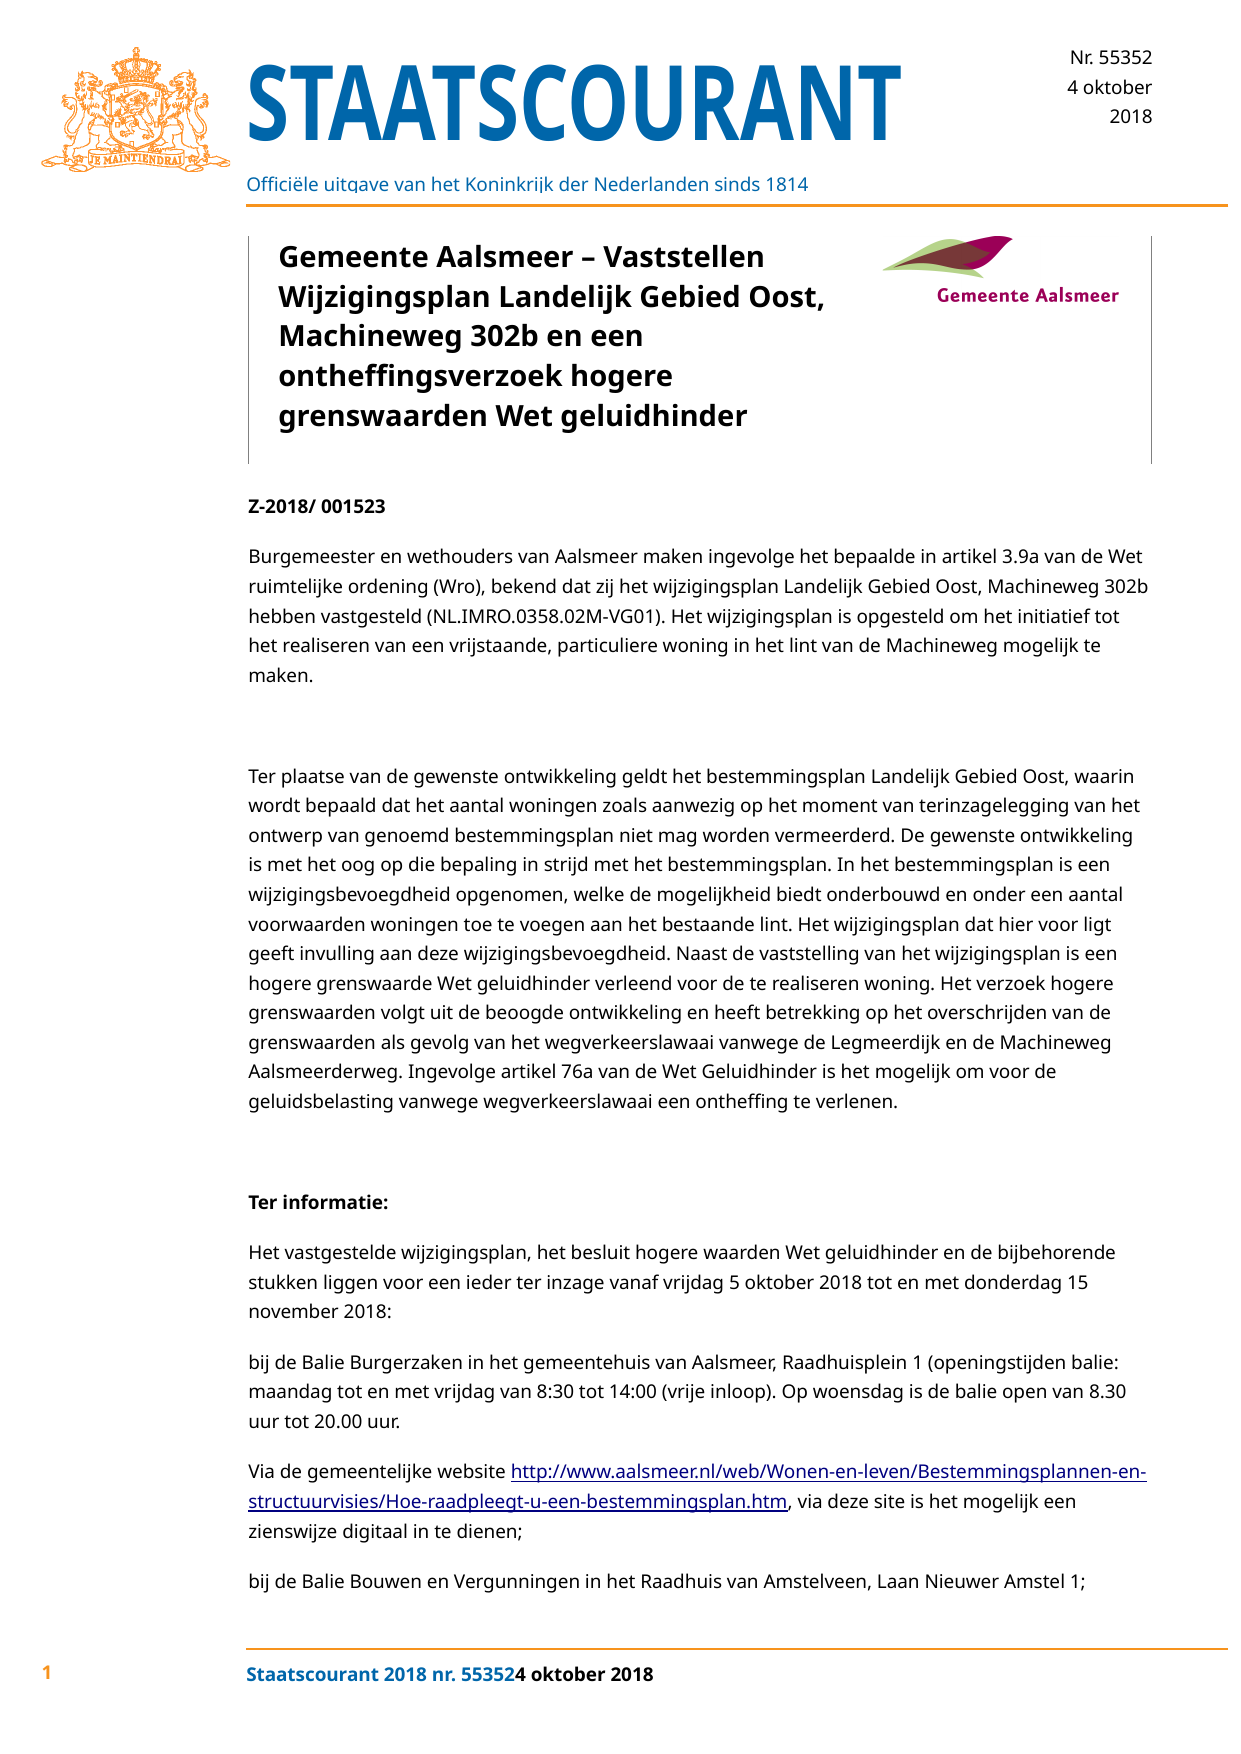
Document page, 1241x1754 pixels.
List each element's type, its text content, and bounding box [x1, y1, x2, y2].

text Z-2018/ 001523 [248, 493, 1152, 519]
table_header [850, 236, 1151, 464]
text Via de gemeentelijke website http://www.aalsmeer.nl/web/Wonen-en-leven/Bestemmingsplannen-en-structuurvisies/Hoe-raadpleegt-u-een-bestemmingsplan.htm, via deze site is het mogelijk een zienswijze digitaal in te dienen; [248, 1459, 1152, 1544]
text Ter informatie: [248, 1189, 1152, 1215]
picture [882, 236, 1119, 302]
text Het vastgestelde wijzigingsplan, het besluit hogere waarden Wet geluidhinder en de bijbehorende stukken liggen voor een ieder ter inzage vanaf vrijdag 5 oktober 2018 tot en met donderdag 15 november 2018: [248, 1239, 1152, 1324]
text Burgemeester en wethouders van Aalsmeer maken ingevolge het bepaalde in artikel 3.9a van de Wet ruimtelijke ordening (Wro), bekend dat zij het wijzigingsplan Landelijk Gebied Oost, Machineweg 302b hebben vastgesteld (NL.IMRO.0358.02M-VG01). Het wijzigingsplan is opgesteld om het initiatief tot het realiseren van een vrijstaande, particuliere woning in het lint van de Machineweg mogelijk te maken. [248, 544, 1152, 688]
text bij de Balie Bouwen en Vergunningen in het Raadhuis van Amstelveen, Laan Nieuwer Amstel 1; [248, 1568, 1152, 1594]
table_header Gemeente Aalsmeer – Vaststellen Wijzigingsplan Landelijk Gebied Oost, Machineweg 302b en een ontheffingsverzoek hogere grenswaarden Wet geluidhinder [249, 236, 850, 464]
text Ter plaatse van de gewenste ontwikkeling geldt het bestemmingsplan Landelijk Gebied Oost, waarin wordt bepaald dat het aantal woningen zoals aanwezig op het moment van terinzagelegging van het ontwerp van genoemd bestemmingsplan niet mag worden vermeerderd. De gewenste ontwikkeling is met het oog op die bepaling in strijd met het bestemmingsplan. In het bestemmingsplan is een wijzigingsbevoegdheid opgenomen, welke de mogelijkheid biedt onderbouwd en onder een aantal voorwaarden woningen toe te voegen aan het bestaande lint. Het wijzigingsplan dat hier voor ligt geeft invulling aan deze wijzigingsbevoegdheid. Naast de vaststelling van het wijzigingsplan is een hogere grenswaarde Wet geluidhinder verleend voor de te realiseren woning. Het verzoek hogere grenswaarden volgt uit de beoogde ontwikkeling en heeft betrekking op het overschrijden van de grenswaarden als gevolg van het wegverkeerslawaai vanwege de Legmeerdijk en de Machineweg Aalsmeerderweg. Ingevolge artikel 76a van de Wet Geluidhinder is het mogelijk om voor de geluidsbelasting vanwege wegverkeerslawaai een ontheffing te verlenen. [248, 763, 1152, 1114]
text bij de Balie Burgerzaken in het gemeentehuis van Aalsmeer, Raadhuisplein 1 (openingstijden balie: maandag tot en met vrijdag van 8:30 tot 14:00 (vrije inloop). Op woensdag is de balie open van 8.30 uur tot 20.00 uur. [248, 1349, 1152, 1434]
picture [41, 47, 231, 172]
